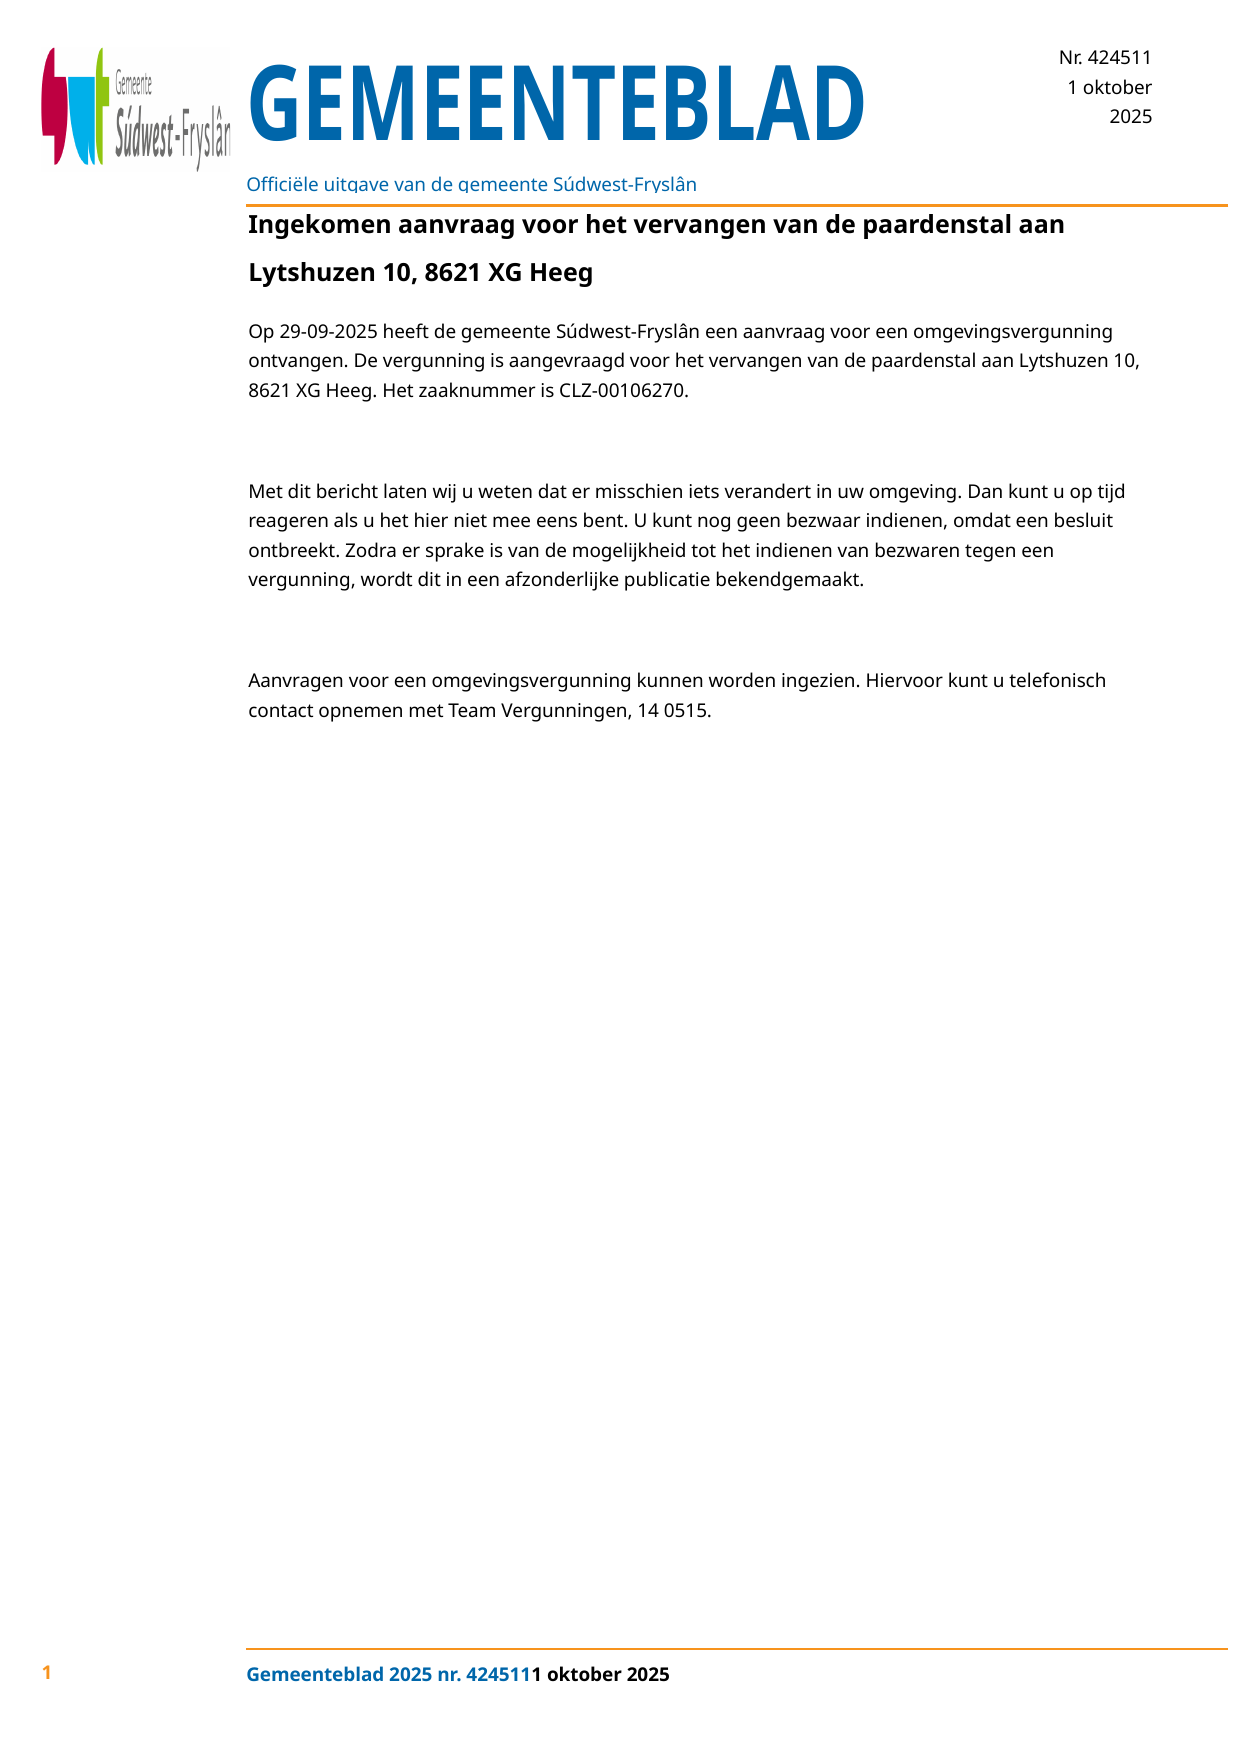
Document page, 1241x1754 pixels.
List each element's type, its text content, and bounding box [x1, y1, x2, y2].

text Ingekomen aanvraag voor het vervangen van de paardenstal aan Lytshuzen 10, 8621 XG Heeg [248, 207, 1152, 288]
picture [41, 47, 231, 172]
text Op 29-09-2025 heeft de gemeente Súdwest-Fryslân een aanvraag voor een omgevingsvergunning ontvangen. De vergunning is aangevraagd voor het vervangen van de paardenstal aan Lytshuzen 10, 8621 XG Heeg. Het zaaknummer is CLZ-00106270. [248, 318, 1152, 403]
text Aanvragen voor een omgevingsvergunning kunnen worden ingezien. Hiervoor kunt u telefonisch contact opnemen met Team Vergunningen, 14 0515. [248, 667, 1152, 723]
text Met dit bericht laten wij u weten dat er misschien iets verandert in uw omgeving. Dan kunt u op tijd reageren als u het hier niet mee eens bent. U kunt nog geen bezwaar indienen, omdat een besluit ontbreekt. Zodra er sprake is van de mogelijkheid tot het indienen van bezwaren tegen een vergunning, wordt dit in een afzonderlijke publicatie bekendgemaakt. [248, 478, 1152, 592]
